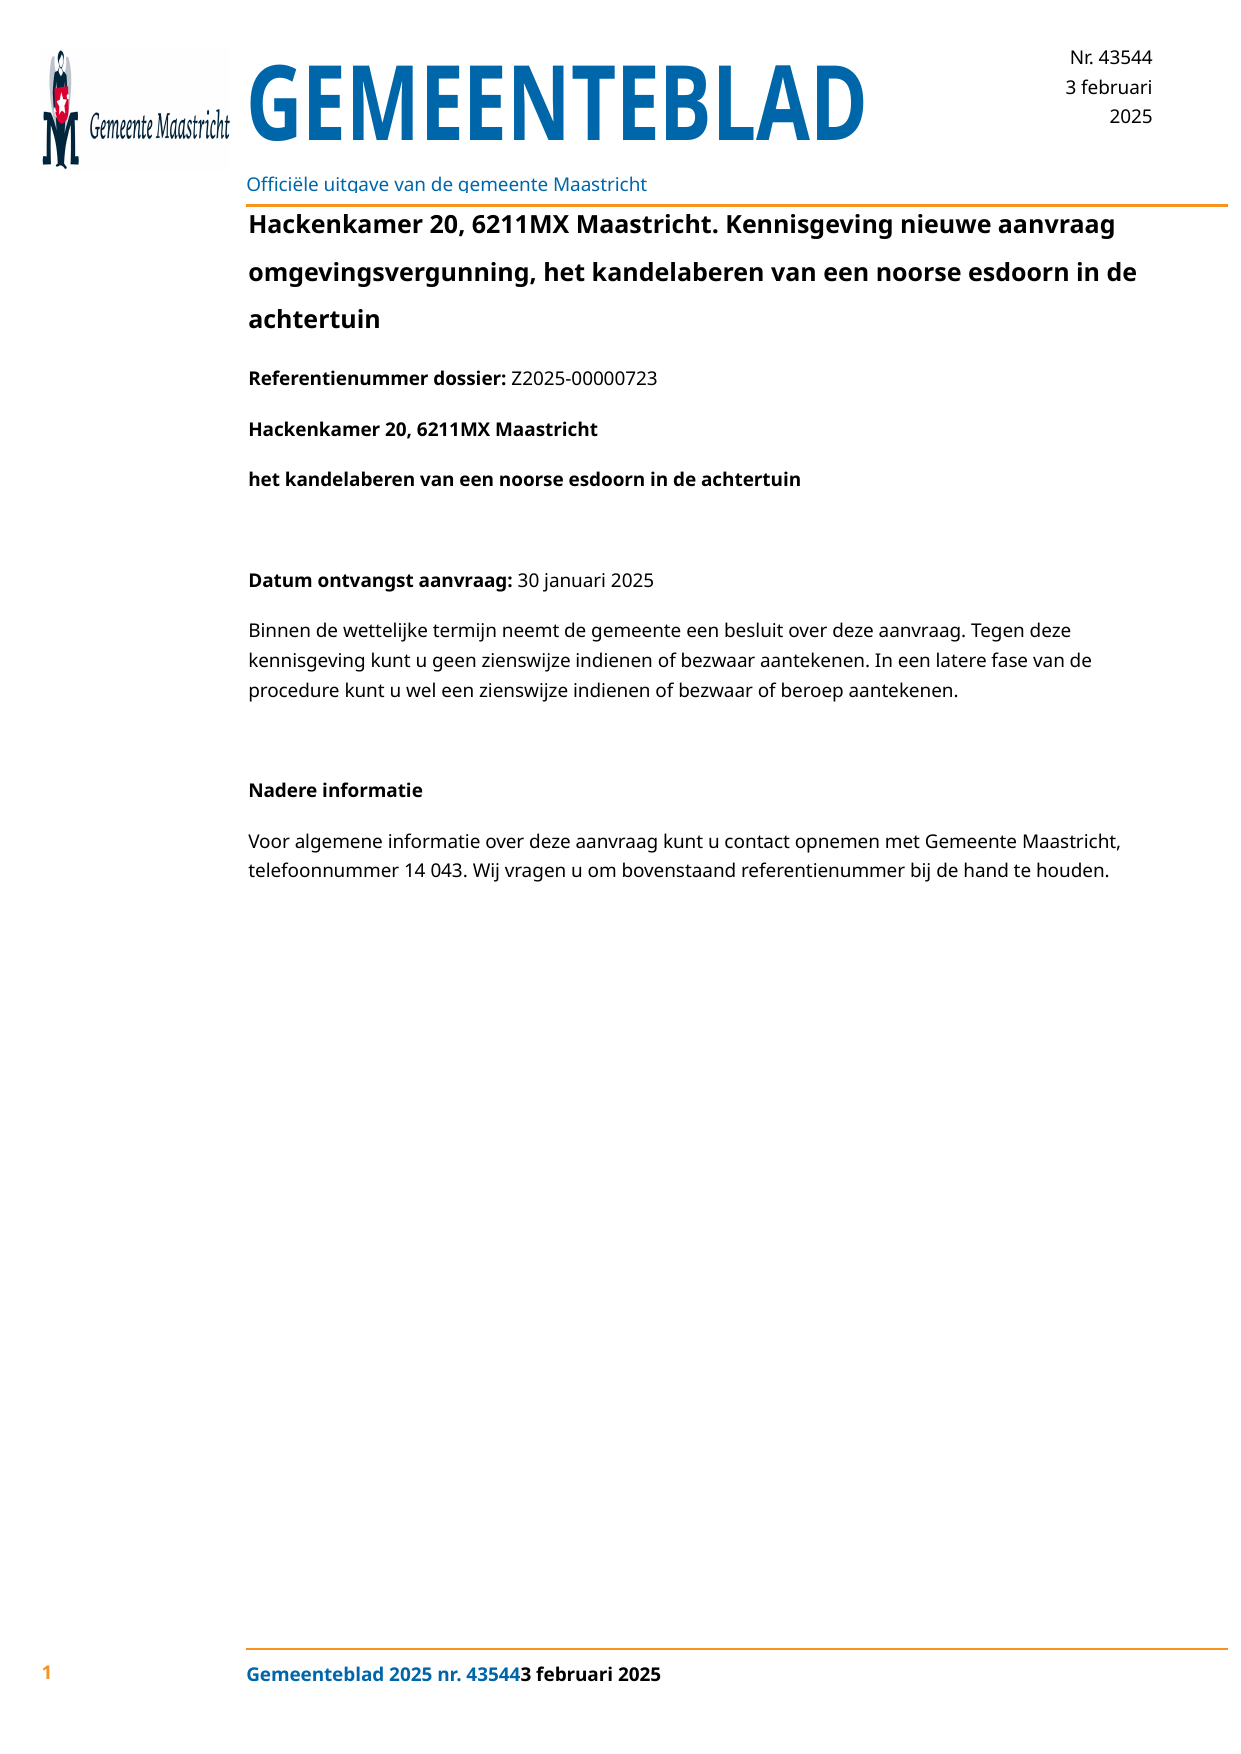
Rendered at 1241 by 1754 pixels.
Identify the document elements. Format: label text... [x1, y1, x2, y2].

text Datum ontvangst aanvraag: 30 januari 2025 [248, 567, 1152, 593]
text Hackenkamer 20, 6211MX Maastricht [248, 416, 1152, 442]
text Nadere informatie [248, 778, 1152, 803]
text het kandelaberen van een noorse esdoorn in de achtertuin [248, 466, 1152, 492]
text Hackenkamer 20, 6211MX Maastricht. Kennisgeving nieuwe aanvraag omgevingsvergunning, het kandelaberen van een noorse esdoorn in de achtertuin [248, 207, 1152, 336]
text Binnen de wettelijke termijn neemt de gemeente een besluit over deze aanvraag. Tegen deze kennisgeving kunt u geen zienswijze indienen of bezwaar aantekenen. In een latere fase van de procedure kunt u wel een zienswijze indienen of bezwaar of beroep aantekenen. [248, 618, 1152, 702]
text Referentienummer dossier: Z2025-00000723 [248, 366, 1152, 391]
picture [41, 47, 231, 172]
text Voor algemene informatie over deze aanvraag kunt u contact opnemen met Gemeente Maastricht, telefoonnummer 14 043. Wij vragen u om bovenstaand referentienummer bij de hand te houden. [248, 828, 1152, 883]
